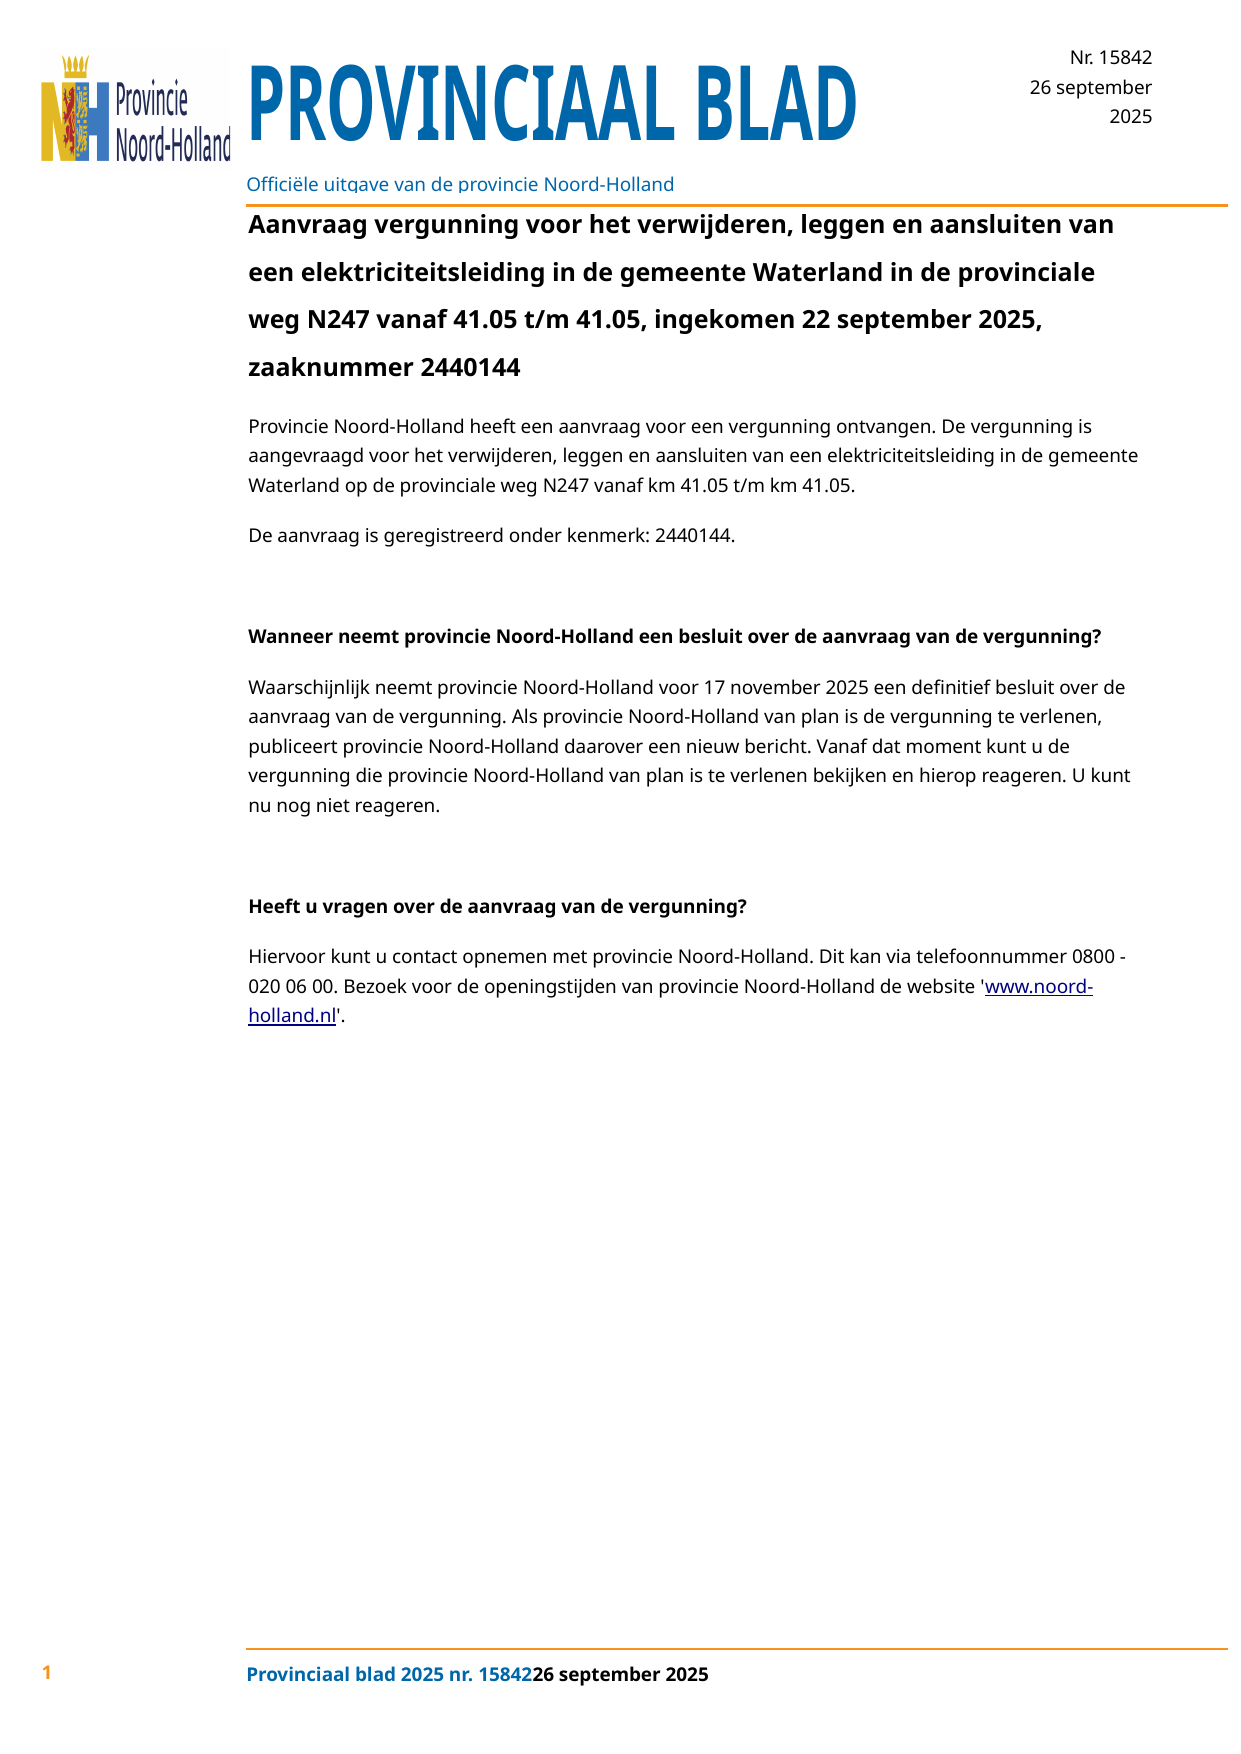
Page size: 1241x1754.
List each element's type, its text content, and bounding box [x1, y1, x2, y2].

text Heeft u vragen over de aanvraag van de vergunning? [248, 893, 1152, 919]
text De aanvraag is geregistreerd onder kenmerk: 2440144. [248, 523, 1152, 548]
picture [41, 47, 231, 172]
text Wanneer neemt provincie Noord-Holland een besluit over de aanvraag van de vergunning? [248, 623, 1152, 649]
text Aanvraag vergunning voor het verwijderen, leggen en aansluiten van een elektriciteitsleiding in de gemeente Waterland in de provinciale weg N247 vanaf 41.05 t/m 41.05, ingekomen 22 september 2025, zaaknummer 2440144 [248, 207, 1152, 384]
text Provincie Noord-Holland heeft een aanvraag voor een vergunning ontvangen. De vergunning is aangevraagd voor het verwijderen, leggen en aansluiten van een elektriciteitsleiding in de gemeente Waterland op de provinciale weg N247 vanaf km 41.05 t/m km 41.05. [248, 413, 1152, 498]
text Hiervoor kunt u contact opnemen met provincie Noord-Holland. Dit kan via telefoonnummer 0800 - 020 06 00. Bezoek voor de openingstijden van provincie Noord-Holland de website 'www.noord-holland.nl'. [248, 943, 1152, 1028]
text Waarschijnlijk neemt provincie Noord-Holland voor 17 november 2025 een definitief besluit over de aanvraag van de vergunning. Als provincie Noord-Holland van plan is de vergunning te verlenen, publiceert provincie Noord-Holland daarover een nieuw bericht. Vanaf dat moment kunt u de vergunning die provincie Noord-Holland van plan is te verlenen bekijken en hierop reageren. U kunt nu nog niet reageren. [248, 674, 1152, 818]
